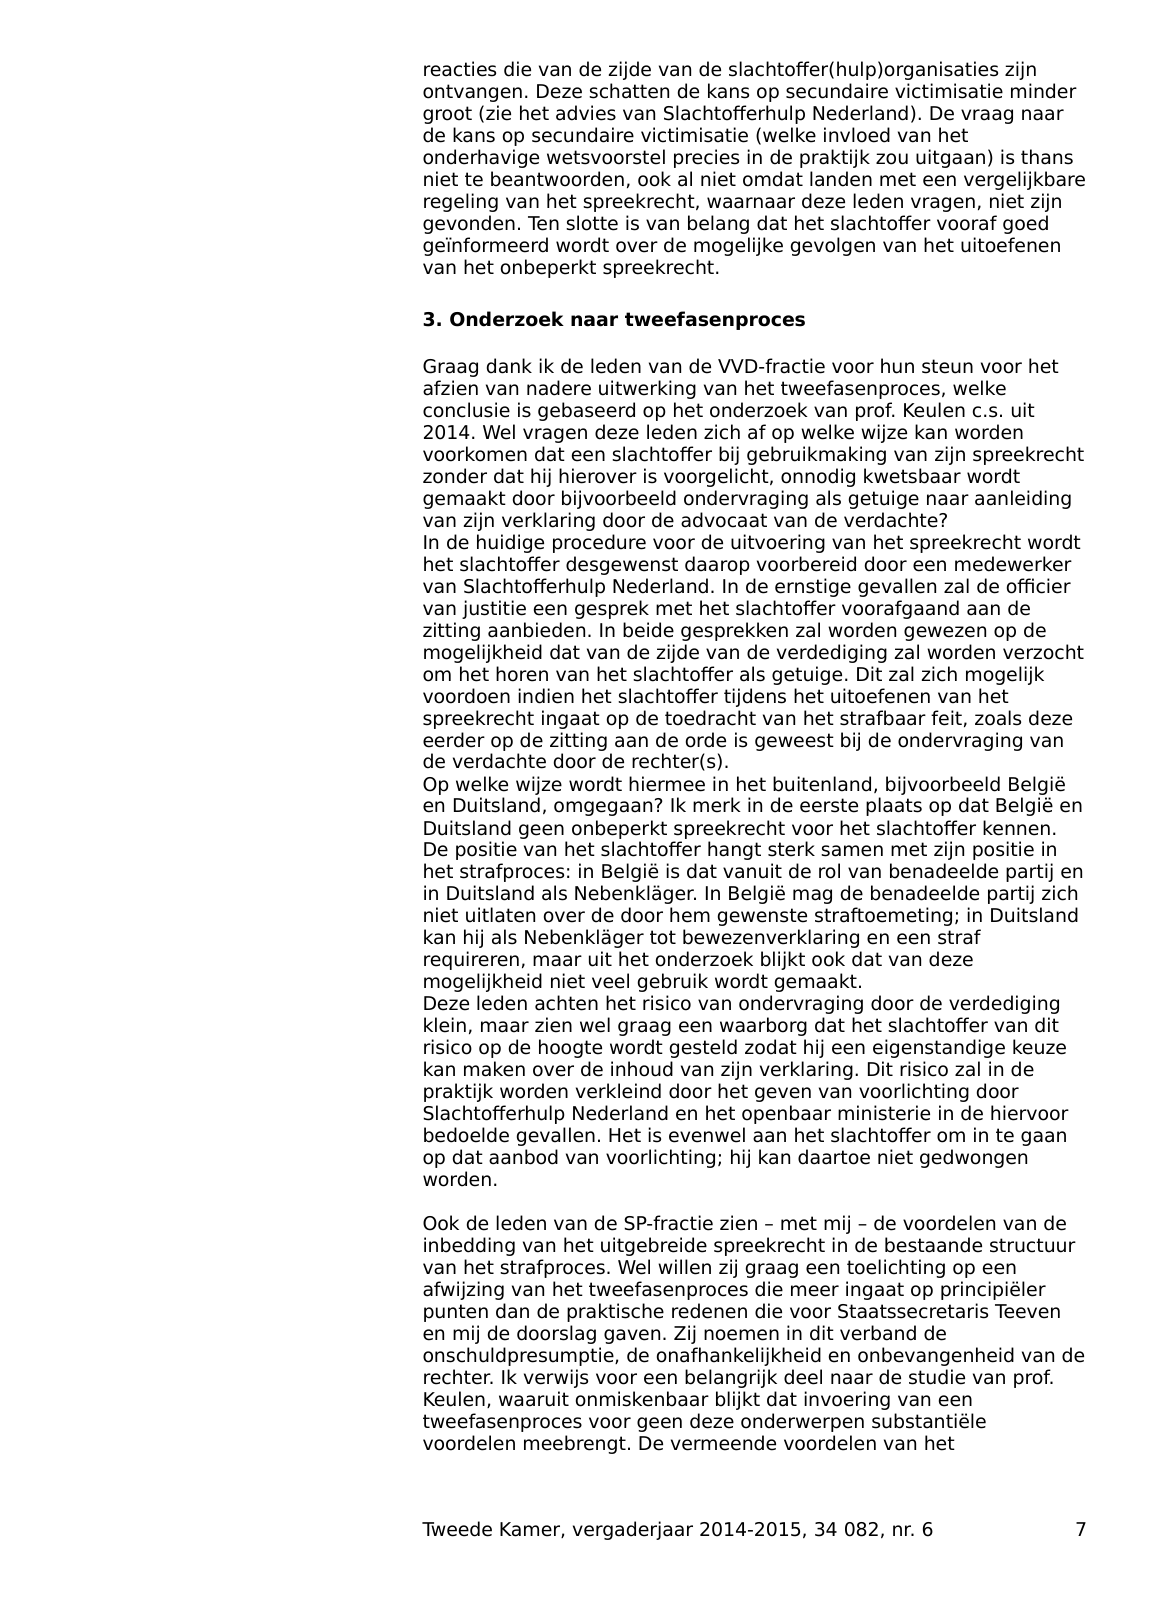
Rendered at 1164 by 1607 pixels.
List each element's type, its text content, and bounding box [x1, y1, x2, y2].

text Op welke wijze wordt hiermee in het buitenland, bijvoorbeeld België en Duitsland, omgegaan? Ik merk in de eerste plaats op dat België en Duitsland geen onbeperkt spreekrecht voor het slachtoffer kennen. De positie van het slachtoffer hangt sterk samen met zijn positie in het strafproces: in België is dat vanuit de rol van benadeelde partij en in Duitsland als Nebenkläger. In België mag de benadeelde partij zich niet uitlaten over de door hem gewenste straftoemeting; in Duitsland kan hij als Nebenkläger tot bewezenverklaring en een straf requireren, maar uit het onderzoek blijkt ook dat van deze mogelijkheid niet veel gebruik wordt gemaakt. [422, 773, 1087, 993]
text Deze leden achten het risico van ondervraging door de verdediging klein, maar zien wel graag een waarborg dat het slachtoffer van dit risico op de hoogte wordt gesteld zodat hij een eigenstandige keuze kan maken over de inhoud van zijn verklaring. Dit risico zal in de praktijk worden verkleind door het geven van voorlichting door Slachtofferhulp Nederland en het openbaar ministerie in de hiervoor bedoelde gevallen. Het is evenwel aan het slachtoffer om in te gaan op dat aanbod van voorlichting; hij kan daartoe niet gedwongen worden. [422, 993, 1087, 1191]
text In de huidige procedure voor de uitvoering van het spreekrecht wordt het slachtoffer desgewenst daarop voorbereid door een medewerker van Slachtofferhulp Nederland. In de ernstige gevallen zal de officier van justitie een gesprek met het slachtoffer voorafgaand aan de zitting aanbieden. In beide gesprekken zal worden gewezen op de mogelijkheid dat van de zijde van de verdediging zal worden verzocht om het horen van het slachtoffer als getuige. Dit zal zich mogelijk voordoen indien het slachtoffer tijdens het uitoefenen van het spreekrecht ingaat op de toedracht van het strafbaar feit, zoals deze eerder op de zitting aan de orde is geweest bij de ondervraging van de verdachte door de rechter(s). [422, 532, 1087, 773]
text Ook de leden van de SP-fractie zien – met mij – de voordelen van de inbedding van het uitgebreide spreekrecht in de bestaande structuur van het strafproces. Wel willen zij graag een toelichting op een afwijzing van het tweefasenproces die meer ingaat op principiëler punten dan de praktische redenen die voor Staatssecretaris Teeven en mij de doorslag gaven. Zij noemen in dit verband de onschuldpresumptie, de onafhankelijkheid en onbevangenheid van de rechter. Ik verwijs voor een belangrijk deel naar de studie van prof. Keulen, waaruit onmiskenbaar blijkt dat invoering van een tweefasenproces voor geen deze onderwerpen substantiële voordelen meebrengt. De vermeende voordelen van het [422, 1213, 1087, 1455]
text Graag dank ik de leden van de VVD-fractie voor hun steun voor het afzien van nadere uitwerking van het tweefasenproces, welke conclusie is gebaseerd op het onderzoek van prof. Keulen c.s. uit 2014. Wel vragen deze leden zich af op welke wijze kan worden voorkomen dat een slachtoffer bij gebruikmaking van zijn spreekrecht zonder dat hij hierover is voorgelicht, onnodig kwetsbaar wordt gemaakt door bijvoorbeeld ondervraging als getuige naar aanleiding van zijn verklaring door de advocaat van de verdachte? [422, 356, 1087, 532]
subtitle 3. Onderzoek naar tweefasenproces [422, 309, 1087, 331]
text reacties die van de zijde van de slachtoffer(hulp)organisaties zijn ontvangen. Deze schatten de kans op secundaire victimisatie minder groot (zie het advies van Slachtofferhulp Nederland). De vraag naar de kans op secundaire victimisatie (welke invloed van het onderhavige wetsvoorstel precies in de praktijk zou uitgaan) is thans niet te beantwoorden, ook al niet omdat landen met een vergelijkbare regeling van het spreekrecht, waarnaar deze leden vragen, niet zijn gevonden. Ten slotte is van belang dat het slachtoffer vooraf goed geïnformeerd wordt over de mogelijke gevolgen van het uitoefenen van het onbeperkt spreekrecht. [422, 59, 1087, 279]
